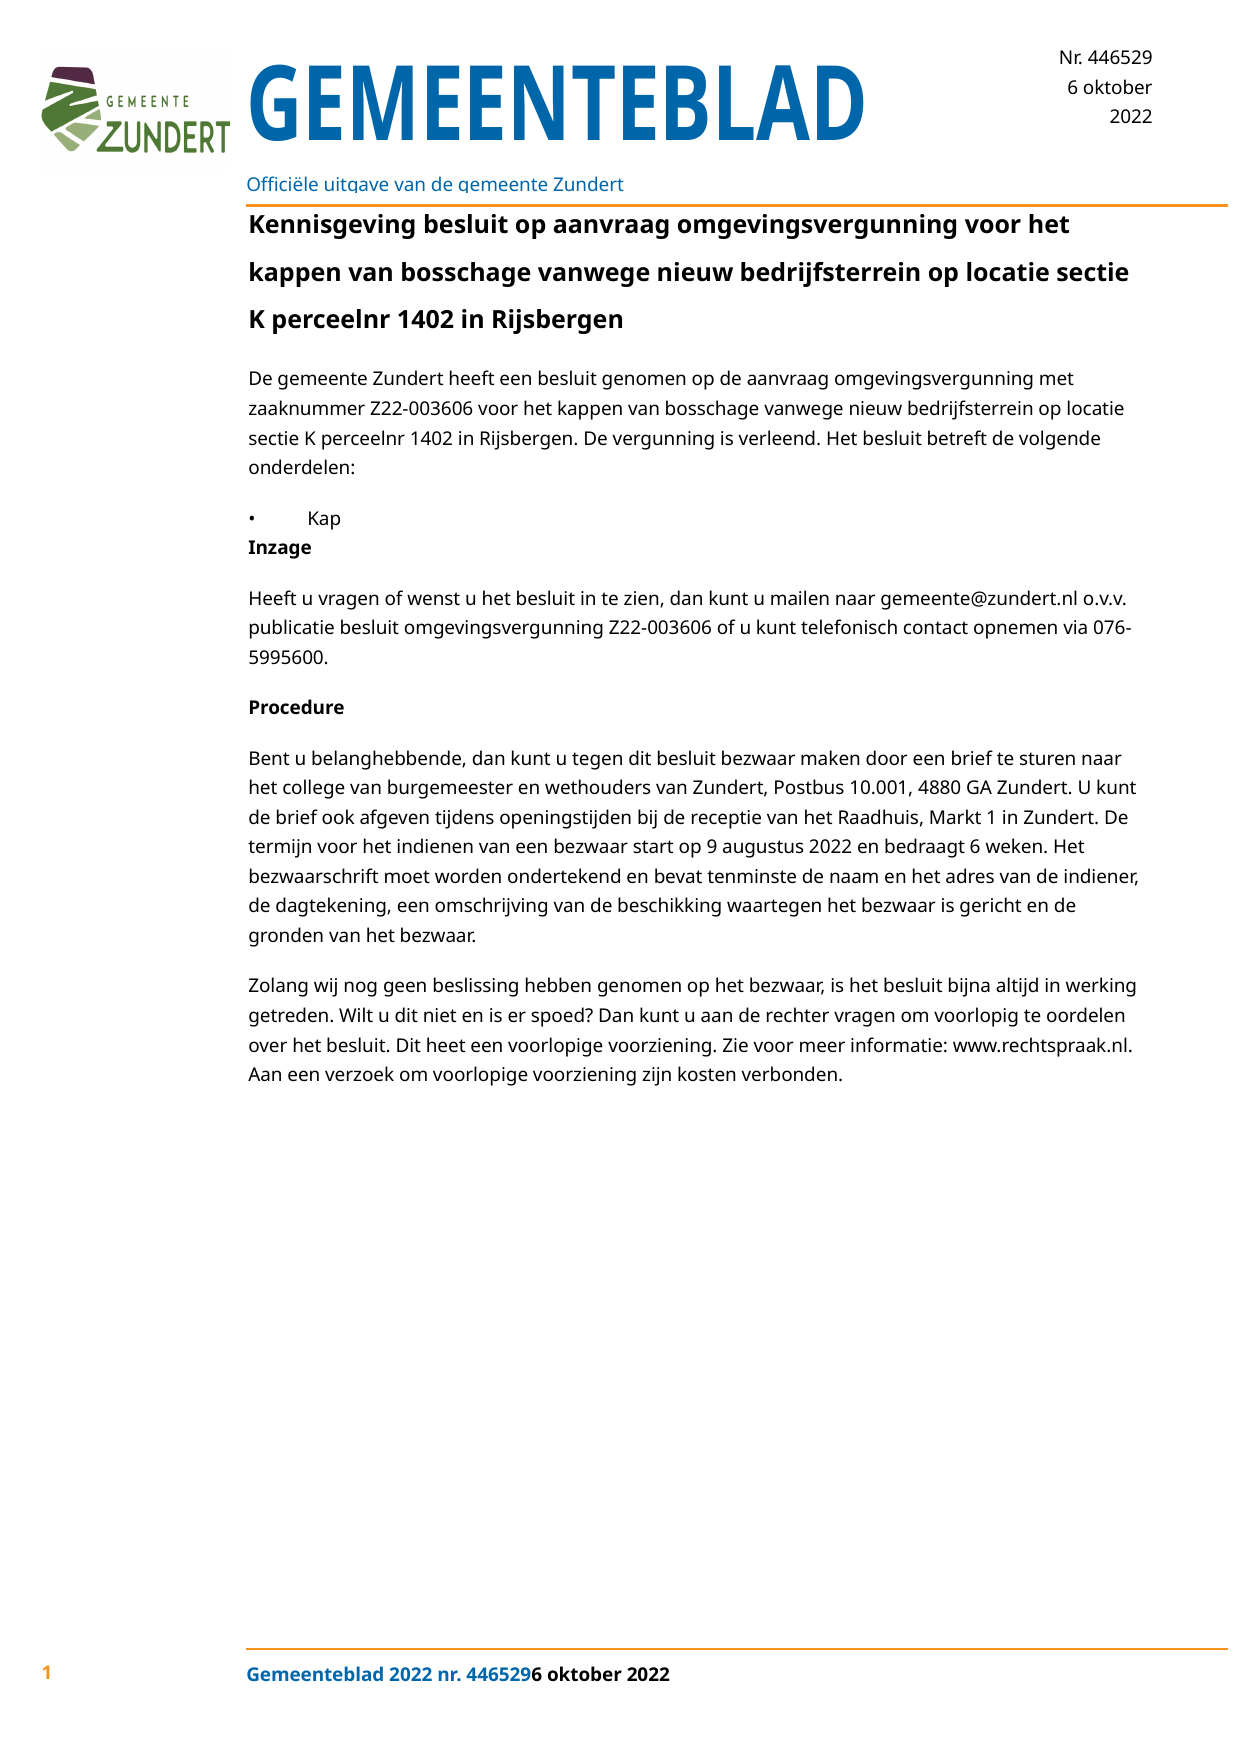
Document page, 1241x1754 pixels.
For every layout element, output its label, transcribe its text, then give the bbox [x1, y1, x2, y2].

picture [41, 47, 231, 172]
text Inzage [248, 534, 1152, 560]
text De gemeente Zundert heeft een besluit genomen op de aanvraag omgevingsvergunning met zaaknummer Z22-003606 voor het kappen van bosschage vanwege nieuw bedrijfsterrein op locatie sectie K perceelnr 1402 in Rijsbergen. De vergunning is verleend. Het besluit betreft de volgende onderdelen: [248, 366, 1152, 480]
list Kap [248, 505, 1152, 530]
text Procedure [248, 694, 1152, 720]
text Bent u belanghebbende, dan kunt u tegen dit besluit bezwaar maken door een brief te sturen naar het college van burgemeester en wethouders van Zundert, Postbus 10.001, 4880 GA Zundert. U kunt de brief ook afgeven tijdens openingstijden bij de receptie van het Raadhuis, Markt 1 in Zundert. De termijn voor het indienen van een bezwaar start op 9 augustus 2022 en bedraagt 6 weken. Het bezwaarschrift moet worden ondertekend en bevat tenminste de naam en het adres van de indiener, de dagtekening, een omschrijving van de beschikking waartegen het bezwaar is gericht en de gronden van het bezwaar. [248, 745, 1152, 948]
text Kennisgeving besluit op aanvraag omgevingsvergunning voor het kappen van bosschage vanwege nieuw bedrijfsterrein op locatie sectie K perceelnr 1402 in Rijsbergen [248, 207, 1152, 336]
text Heeft u vragen of wenst u het besluit in te zien, dan kunt u mailen naar gemeente@zundert.nl o.v.v. publicatie besluit omgevingsvergunning Z22-003606 of u kunt telefonisch contact opnemen via 076-5995600. [248, 585, 1152, 669]
text Zolang wij nog geen beslissing hebben genomen op het bezwaar, is het besluit bijna altijd in werking getreden. Wilt u dit niet en is er spoed? Dan kunt u aan de rechter vragen om voorlopig te oordelen over het besluit. Dit heet een voorlopige voorziening. Zie voor meer informatie: www.rechtspraak.nl. Aan een verzoek om voorlopige voorziening zijn kosten verbonden. [248, 973, 1152, 1087]
